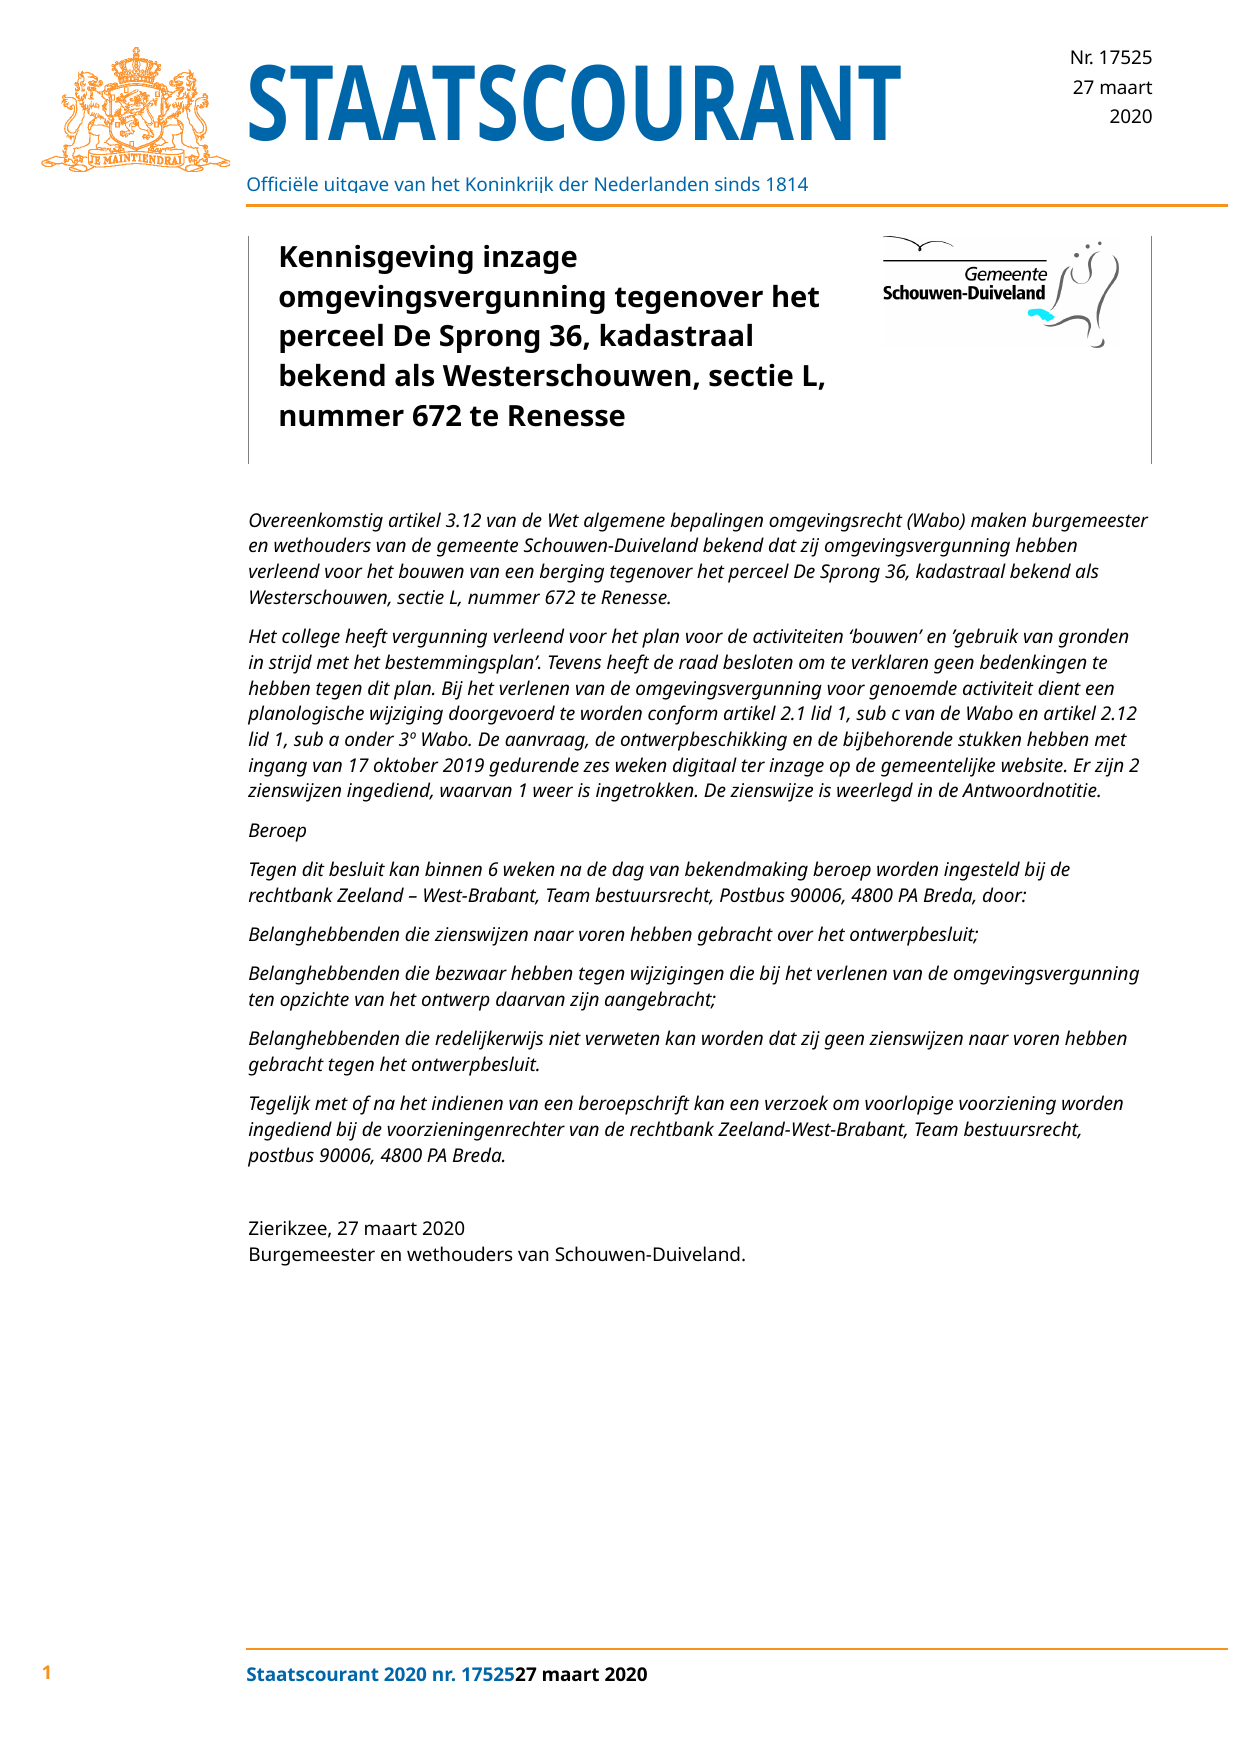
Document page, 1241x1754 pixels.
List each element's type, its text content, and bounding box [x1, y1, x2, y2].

picture [41, 47, 231, 172]
text Belanghebbenden die bezwaar hebben tegen wijzigingen die bij het verlenen van de omgevingsvergunning ten opzichte van het ontwerp daarvan zijn aangebracht; [248, 961, 1152, 1012]
table_header Kennisgeving inzage omgevingsvergunning tegenover het perceel De Sprong 36, kadastraal bekend als Westerschouwen, sectie L, nummer 672 te Renesse [249, 236, 850, 464]
text Zierikzee, 27 maart 2020 [248, 1216, 1152, 1241]
text Tegelijk met of na het indienen van een beroepschrift kan een verzoek om voorlopige voorziening worden ingediend bij de voorzieningenrechter van de rechtbank Zeeland-West-Brabant, Team bestuursrecht, postbus 90006, 4800 PA Breda. [248, 1091, 1152, 1168]
picture [882, 236, 1119, 348]
text Overeenkomstig artikel 3.12 van de Wet algemene bepalingen omgevingsrecht (Wabo) maken burgemeester en wethouders van de gemeente Schouwen-Duiveland bekend dat zij omgevingsvergunning hebben verleend voor het bouwen van een berging tegenover het perceel De Sprong 36, kadastraal bekend als Westerschouwen, sectie L, nummer 672 te Renesse. [248, 507, 1152, 610]
table_header [850, 236, 1151, 464]
text Burgemeester en wethouders van Schouwen-Duiveland. [248, 1241, 1152, 1267]
text Het college heeft vergunning verleend voor het plan voor de activiteiten ‘bouwen’ en ’gebruik van gronden in strijd met het bestemmingsplan’. Tevens heeft de raad besloten om te verklaren geen bedenkingen te hebben tegen dit plan. Bij het verlenen van de omgevingsvergunning voor genoemde activiteit dient een planologische wijziging doorgevoerd te worden conform artikel 2.1 lid 1, sub c van de Wabo en artikel 2.12 lid 1, sub a onder 3º Wabo. De aanvraag, de ontwerpbeschikking en de bijbehorende stukken hebben met ingang van 17 oktober 2019 gedurende zes weken digitaal ter inzage op de gemeentelijke website. Er zijn 2 zienswijzen ingediend, waarvan 1 weer is ingetrokken. De zienswijze is weerlegd in de Antwoordnotitie. [248, 623, 1152, 803]
text Belanghebbenden die zienswijzen naar voren hebben gebracht over het ontwerpbesluit; [248, 921, 1152, 947]
text Belanghebbenden die redelijkerwijs niet verweten kan worden dat zij geen zienswijzen naar voren hebben gebracht tegen het ontwerpbesluit. [248, 1026, 1152, 1077]
text Tegen dit besluit kan binnen 6 weken na de dag van bekendmaking beroep worden ingesteld bij de rechtbank Zeeland – West-Brabant, Team bestuursrecht, Postbus 90006, 4800 PA Breda, door: [248, 856, 1152, 908]
text Beroep [248, 817, 1152, 843]
